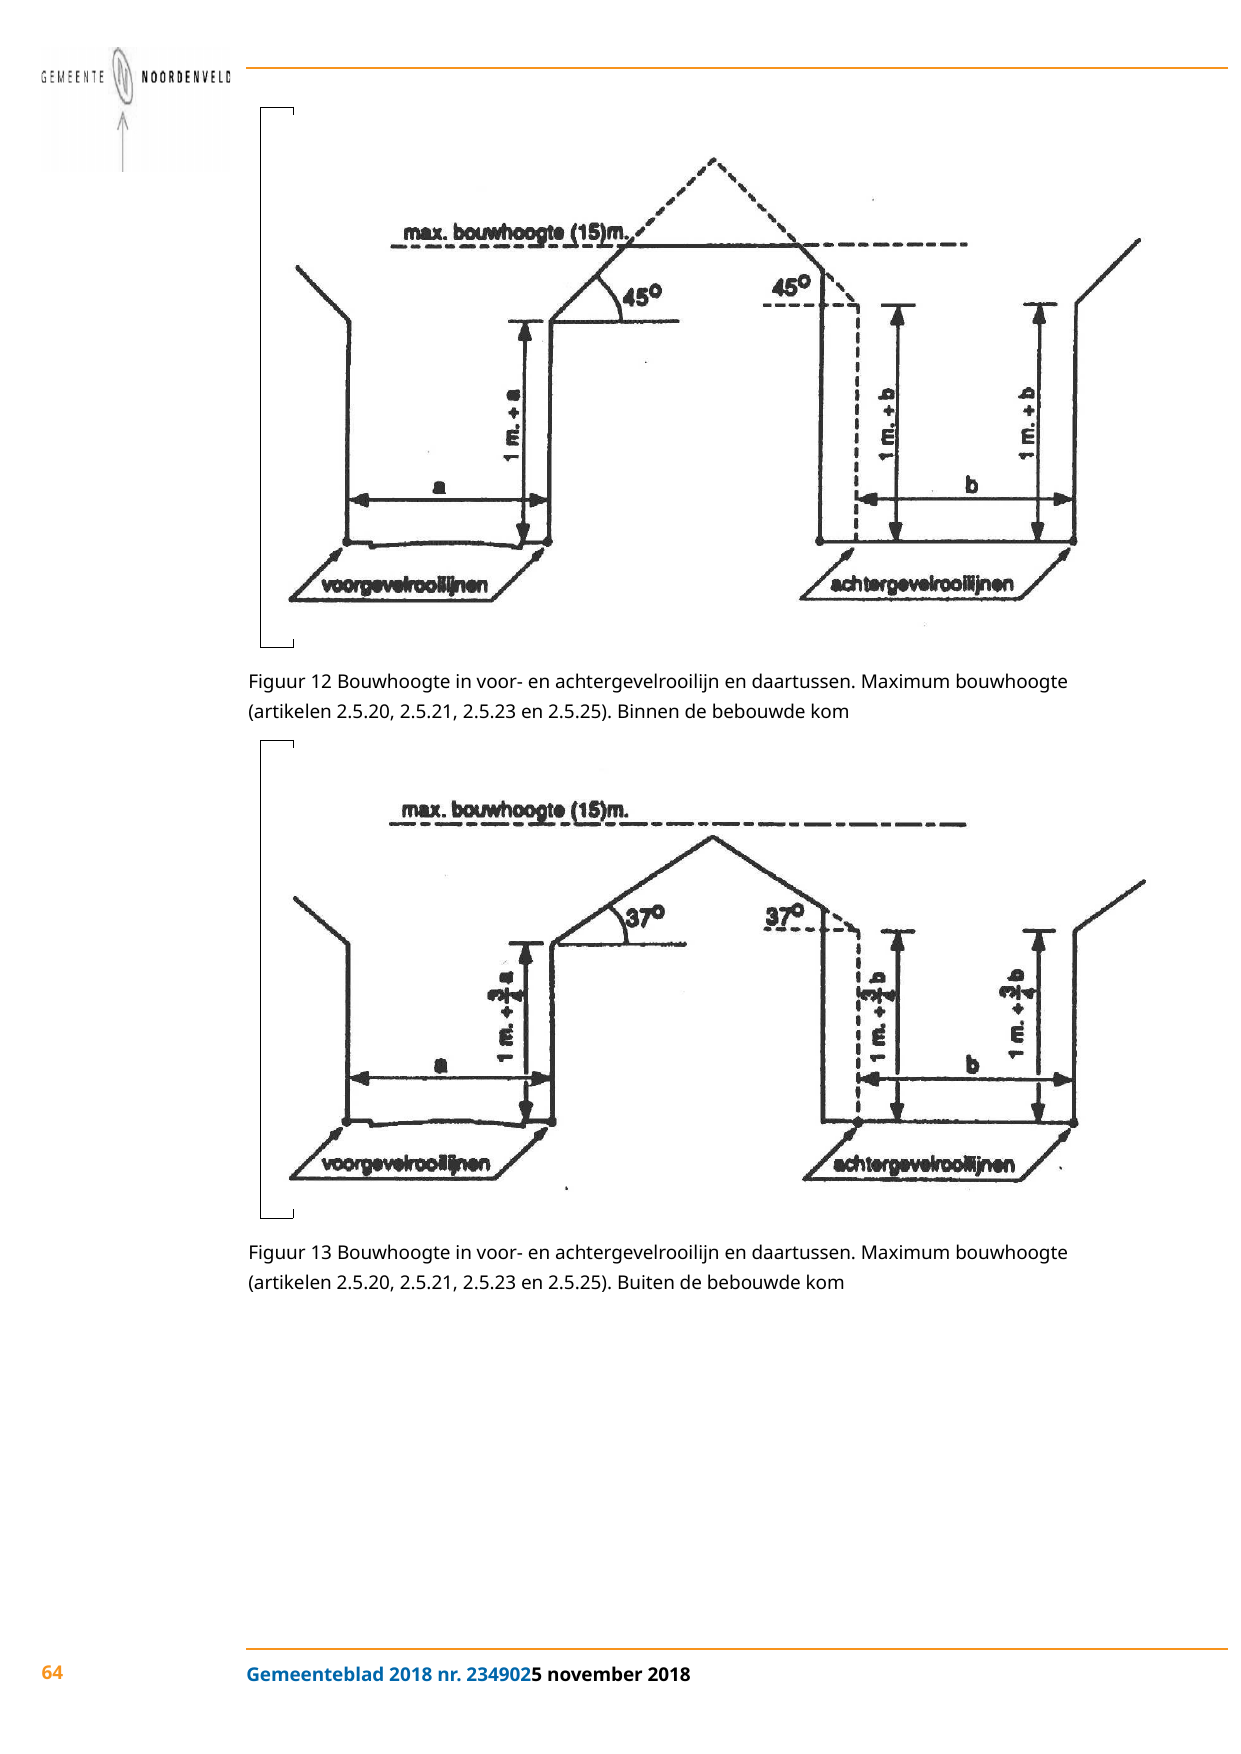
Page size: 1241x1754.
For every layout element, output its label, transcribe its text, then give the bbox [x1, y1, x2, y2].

picture [268, 115, 1173, 639]
text Figuur 13 Bouwhoogte in voor- en achtergevelrooilijn en daartussen. Maximum bouwhoogte [248, 1239, 1152, 1265]
picture [268, 748, 1173, 1209]
text Figuur 12 Bouwhoogte in voor- en achtergevelrooilijn en daartussen. Maximum bouwhoogte (artikelen 2.5.20, 2.5.21, 2.5.23 en 2.5.25). Binnen de bebouwde kom [248, 669, 1152, 724]
text (artikelen 2.5.20, 2.5.21, 2.5.23 en 2.5.25). Buiten de bebouwde kom [248, 1269, 1152, 1295]
picture [41, 47, 231, 172]
